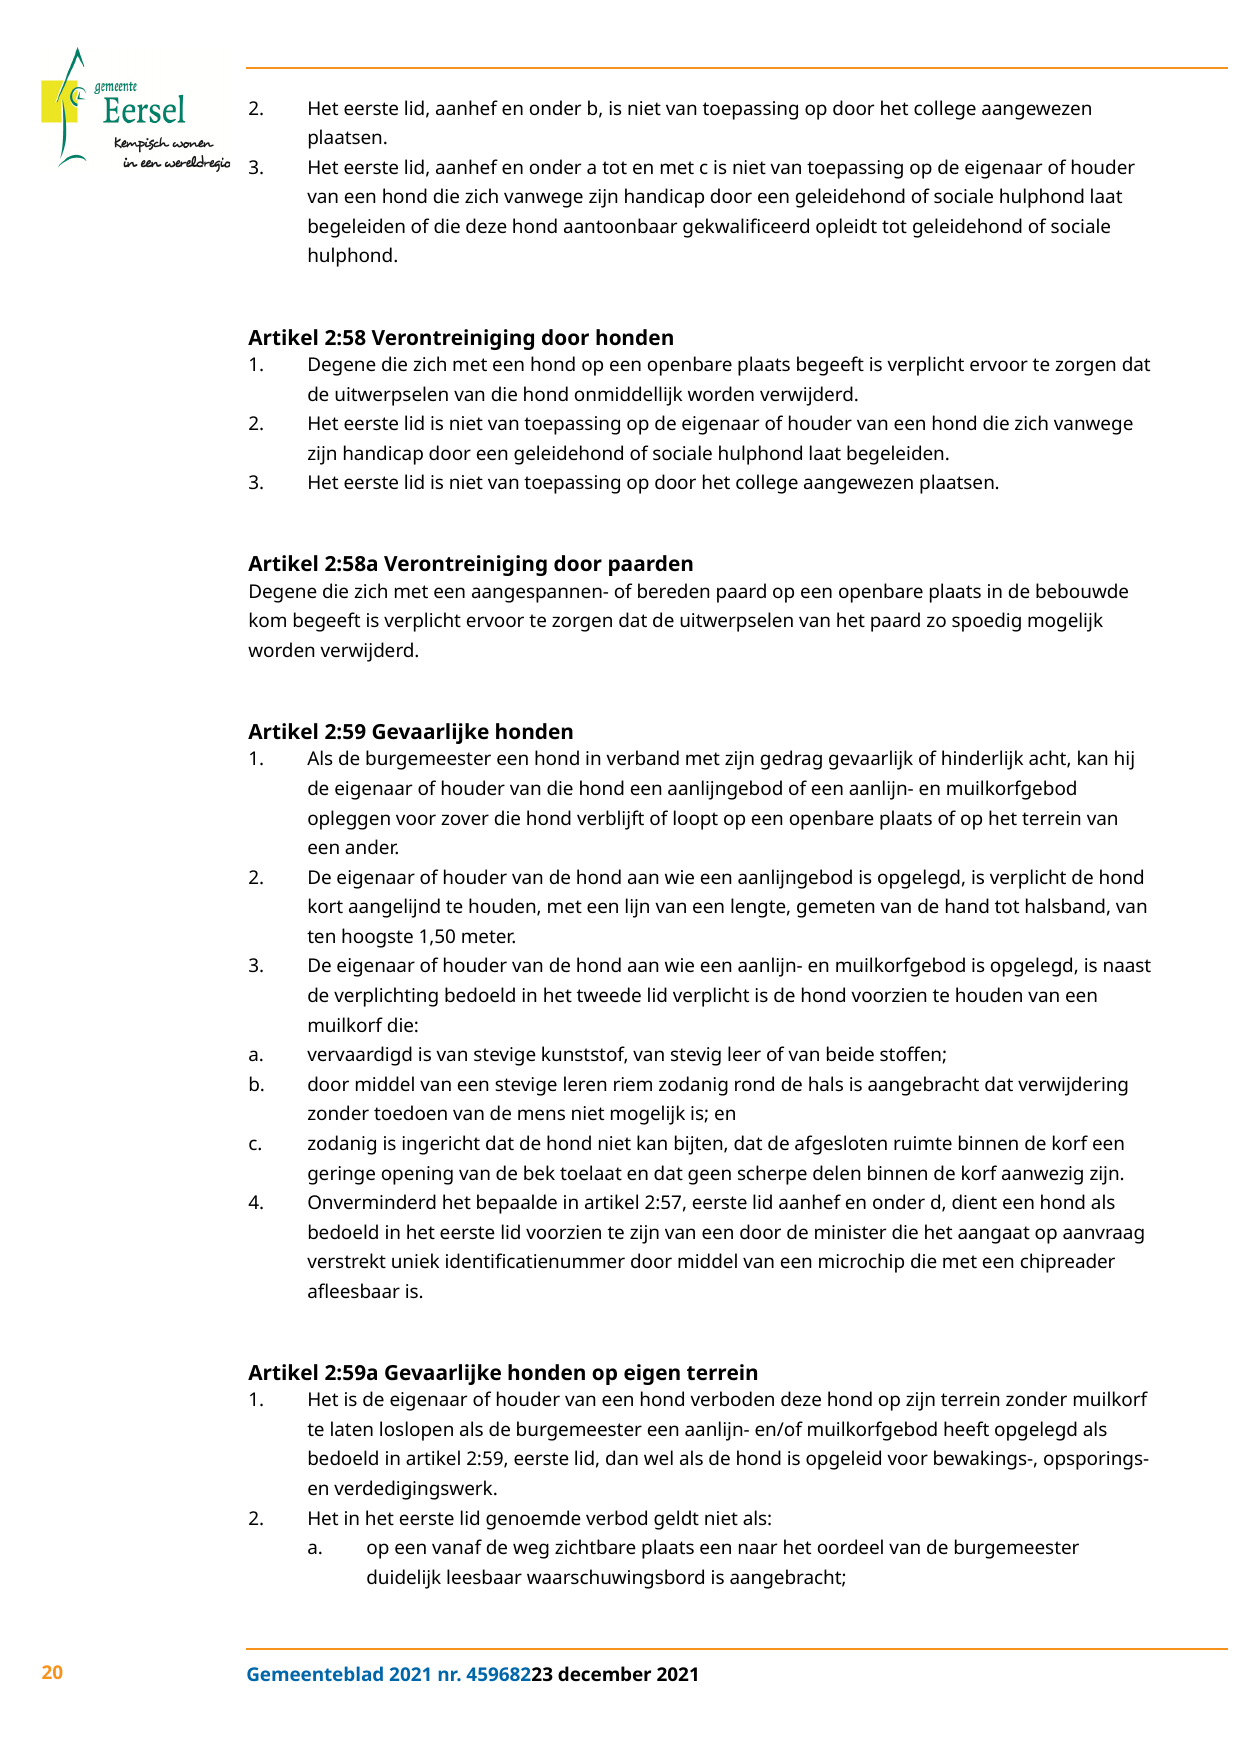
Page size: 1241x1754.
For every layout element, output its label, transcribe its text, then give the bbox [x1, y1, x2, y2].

list zodanig is ingericht dat de hond niet kan bijten, dat de afgesloten ruimte binnen de korf een geringe opening van de bek toelaat en dat geen scherpe delen binnen de korf aanwezig zijn. [248, 1130, 1152, 1185]
list Het eerste lid, aanhef en onder b, is niet van toepassing op door het college aangewezen plaatsen. [248, 95, 1152, 150]
list vervaardigd is van stevige kunststof, van stevig leer of van beide stoffen; [248, 1041, 1152, 1067]
list Onverminderd het bepaalde in artikel 2:57, eerste lid aanhef en onder d, dient een hond als bedoeld in het eerste lid voorzien te zijn van een door de minister die het aangaat op aanvraag verstrekt uniek identificatienummer door middel van een microchip die met een chipreader afleesbaar is. [248, 1189, 1152, 1304]
list Degene die zich met een hond op een openbare plaats begeeft is verplicht ervoor te zorgen dat de uitwerpselen van die hond onmiddellijk worden verwijderd. [248, 351, 1152, 406]
list Het is de eigenaar of houder van een hond verboden deze hond op zijn terrein zonder muilkorf te laten loslopen als de burgemeester een aanlijn- en/of muilkorfgebod heeft opgelegd als bedoeld in artikel 2:59, eerste lid, dan wel als de hond is opgeleid voor bewakings-, opsporings- en verdedigingswerk. [248, 1386, 1152, 1501]
list door middel van een stevige leren riem zodanig rond de hals is aangebracht dat verwijdering zonder toedoen van de mens niet mogelijk is; en [248, 1071, 1152, 1126]
list Het in het eerste lid genoemde verbod geldt niet als: [248, 1505, 1152, 1531]
picture [41, 47, 231, 172]
list Het eerste lid, aanhef en onder a tot en met c is niet van toepassing op de eigenaar of houder van een hond die zich vanwege zijn handicap door een geleidehond of sociale hulphond laat begeleiden of die deze hond aantoonbaar gekwalificeerd opleidt tot geleidehond of sociale hulphond. [248, 154, 1152, 268]
text Artikel 2:58a Verontreiniging door paarden [248, 549, 1152, 578]
text Artikel 2:59a Gevaarlijke honden op eigen terrein [248, 1358, 1152, 1386]
list Het eerste lid is niet van toepassing op de eigenaar of houder van een hond die zich vanwege zijn handicap door een geleidehond of sociale hulphond laat begeleiden. [248, 410, 1152, 466]
list Als de burgemeester een hond in verband met zijn gedrag gevaarlijk of hinderlijk acht, kan hij de eigenaar of houder van die hond een aanlijngebod of een aanlijn- en muilkorfgebod opleggen voor zover die hond verblijft of loopt op een openbare plaats of op het terrein van een ander. [248, 746, 1152, 860]
list De eigenaar of houder van de hond aan wie een aanlijn- en muilkorfgebod is opgelegd, is naast de verplichting bedoeld in het tweede lid verplicht is de hond voorzien te houden van een muilkorf die: [248, 953, 1152, 1037]
text Artikel 2:58 Verontreiniging door honden [248, 323, 1152, 351]
list op een vanaf de weg zichtbare plaats een naar het oordeel van de burgemeester duidelijk leesbaar waarschuwingsbord is aangebracht; [307, 1534, 1152, 1590]
list De eigenaar of houder van de hond aan wie een aanlijngebod is opgelegd, is verplicht de hond kort aangelijnd te houden, met een lijn van een lengte, gemeten van de hand tot halsband, van ten hoogste 1,50 meter. [248, 864, 1152, 949]
list Het eerste lid is niet van toepassing op door het college aangewezen plaatsen. [248, 469, 1152, 495]
text Degene die zich met een aangespannen- of bereden paard op een openbare plaats in de bebouwde kom begeeft is verplicht ervoor te zorgen dat de uitwerpselen van het paard zo spoedig mogelijk worden verwijderd. [248, 578, 1152, 663]
text Artikel 2:59 Gevaarlijke honden [248, 717, 1152, 746]
